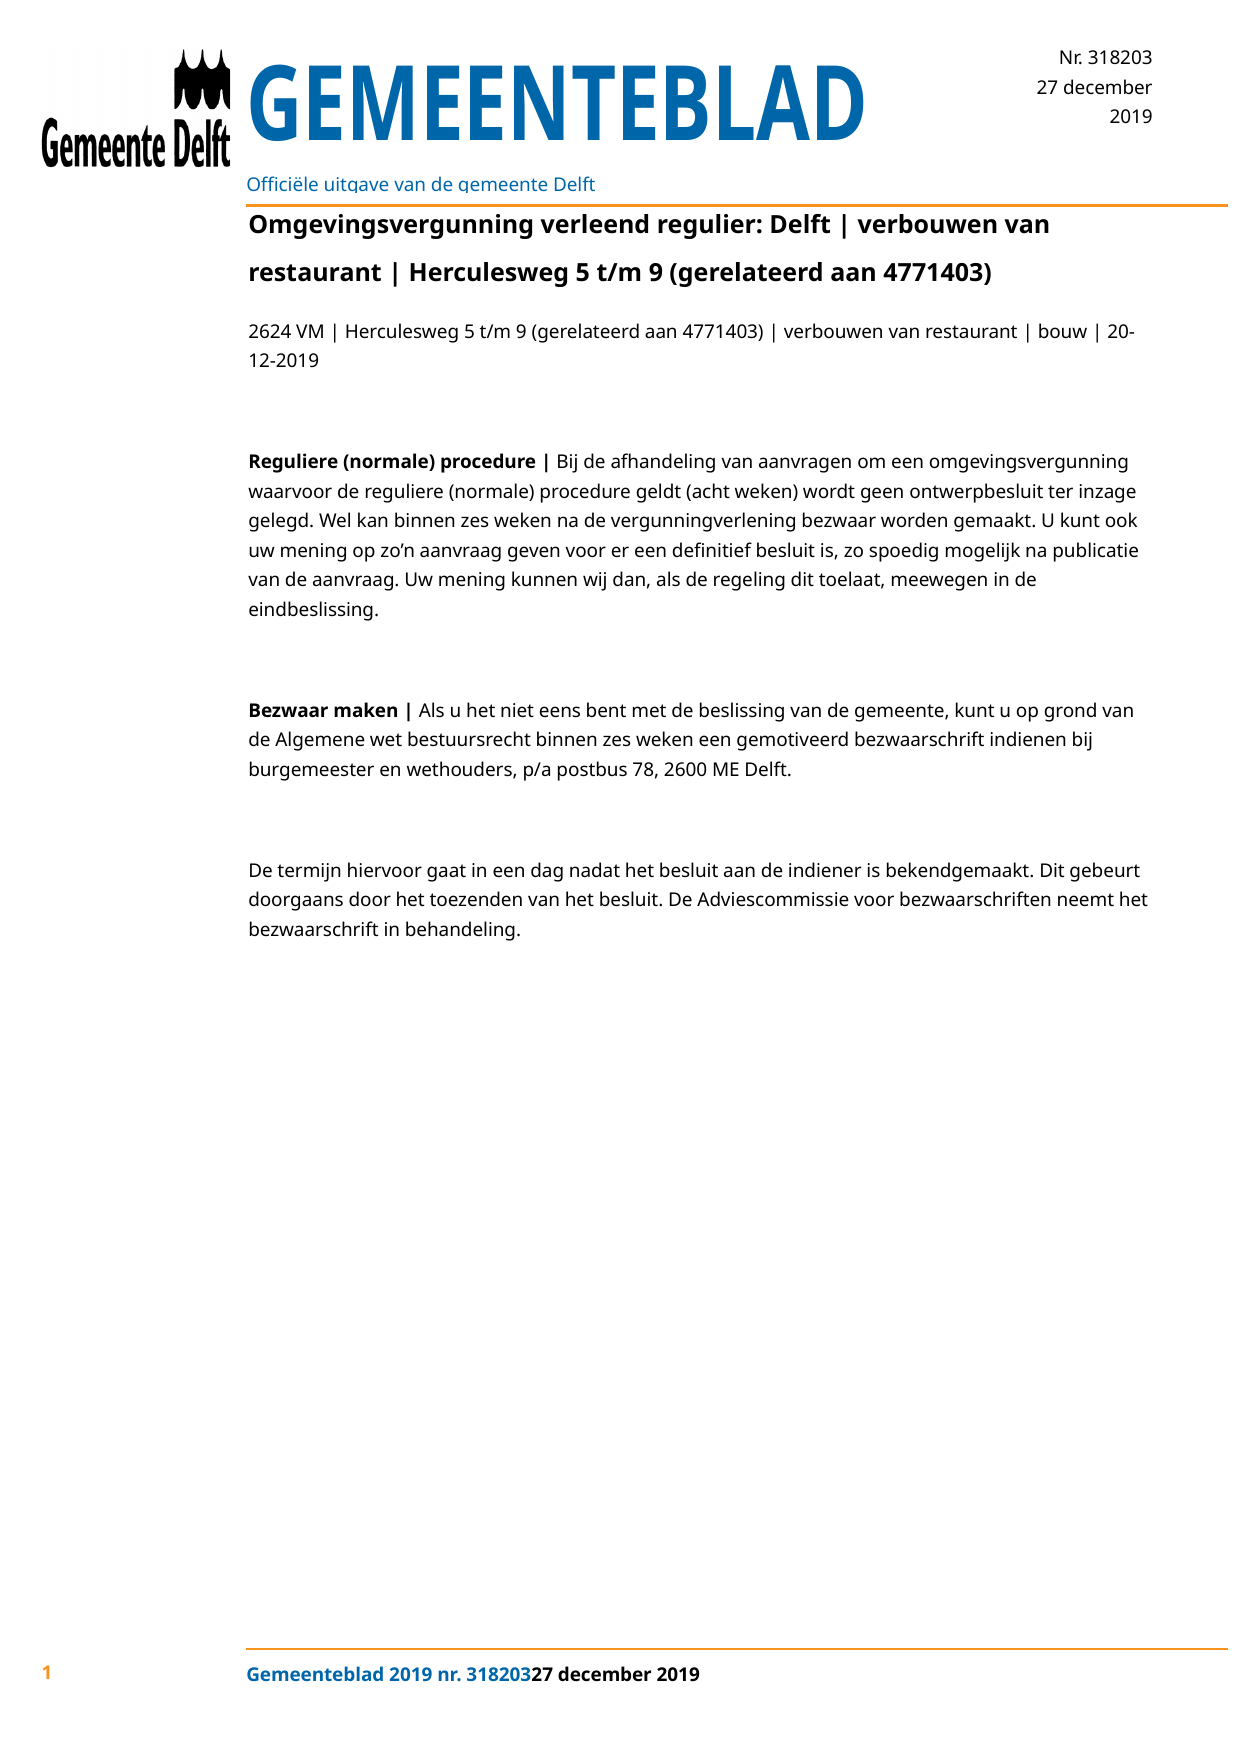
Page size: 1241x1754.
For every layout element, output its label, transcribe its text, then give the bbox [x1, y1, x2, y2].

text Bezwaar maken | Als u het niet eens bent met de beslissing van de gemeente, kunt u op grond van de Algemene wet bestuursrecht binnen zes weken een gemotiveerd bezwaarschrift indienen bij burgemeester en wethouders, p/a postbus 78, 2600 ME Delft. [248, 697, 1152, 782]
text De termijn hiervoor gaat in een dag nadat het besluit aan de indiener is bekendgemaakt. Dit gebeurt doorgaans door het toezenden van het besluit. De Adviescommissie voor bezwaarschriften neemt het bezwaarschrift in behandeling. [248, 857, 1152, 942]
text Reguliere (normale) procedure | Bij de afhandeling van aanvragen om een omgevingsvergunning waarvoor de reguliere (normale) procedure geldt (acht weken) wordt geen ontwerpbesluit ter inzage gelegd. Wel kan binnen zes weken na de vergunningverlening bezwaar worden gemaakt. U kunt ook uw mening op zo’n aanvraag geven voor er een definitief besluit is, zo spoedig mogelijk na publicatie van de aanvraag. Uw mening kunnen wij dan, als de regeling dit toelaat, meewegen in de eindbeslissing. [248, 448, 1152, 622]
text Omgevingsvergunning verleend regulier: Delft | verbouwen van restaurant | Herculesweg 5 t/m 9 (gerelateerd aan 4771403) [248, 207, 1152, 288]
picture [41, 47, 231, 172]
text 2624 VM | Herculesweg 5 t/m 9 (gerelateerd aan 4771403) | verbouwen van restaurant | bouw | 20-12-2019 [248, 318, 1152, 373]
